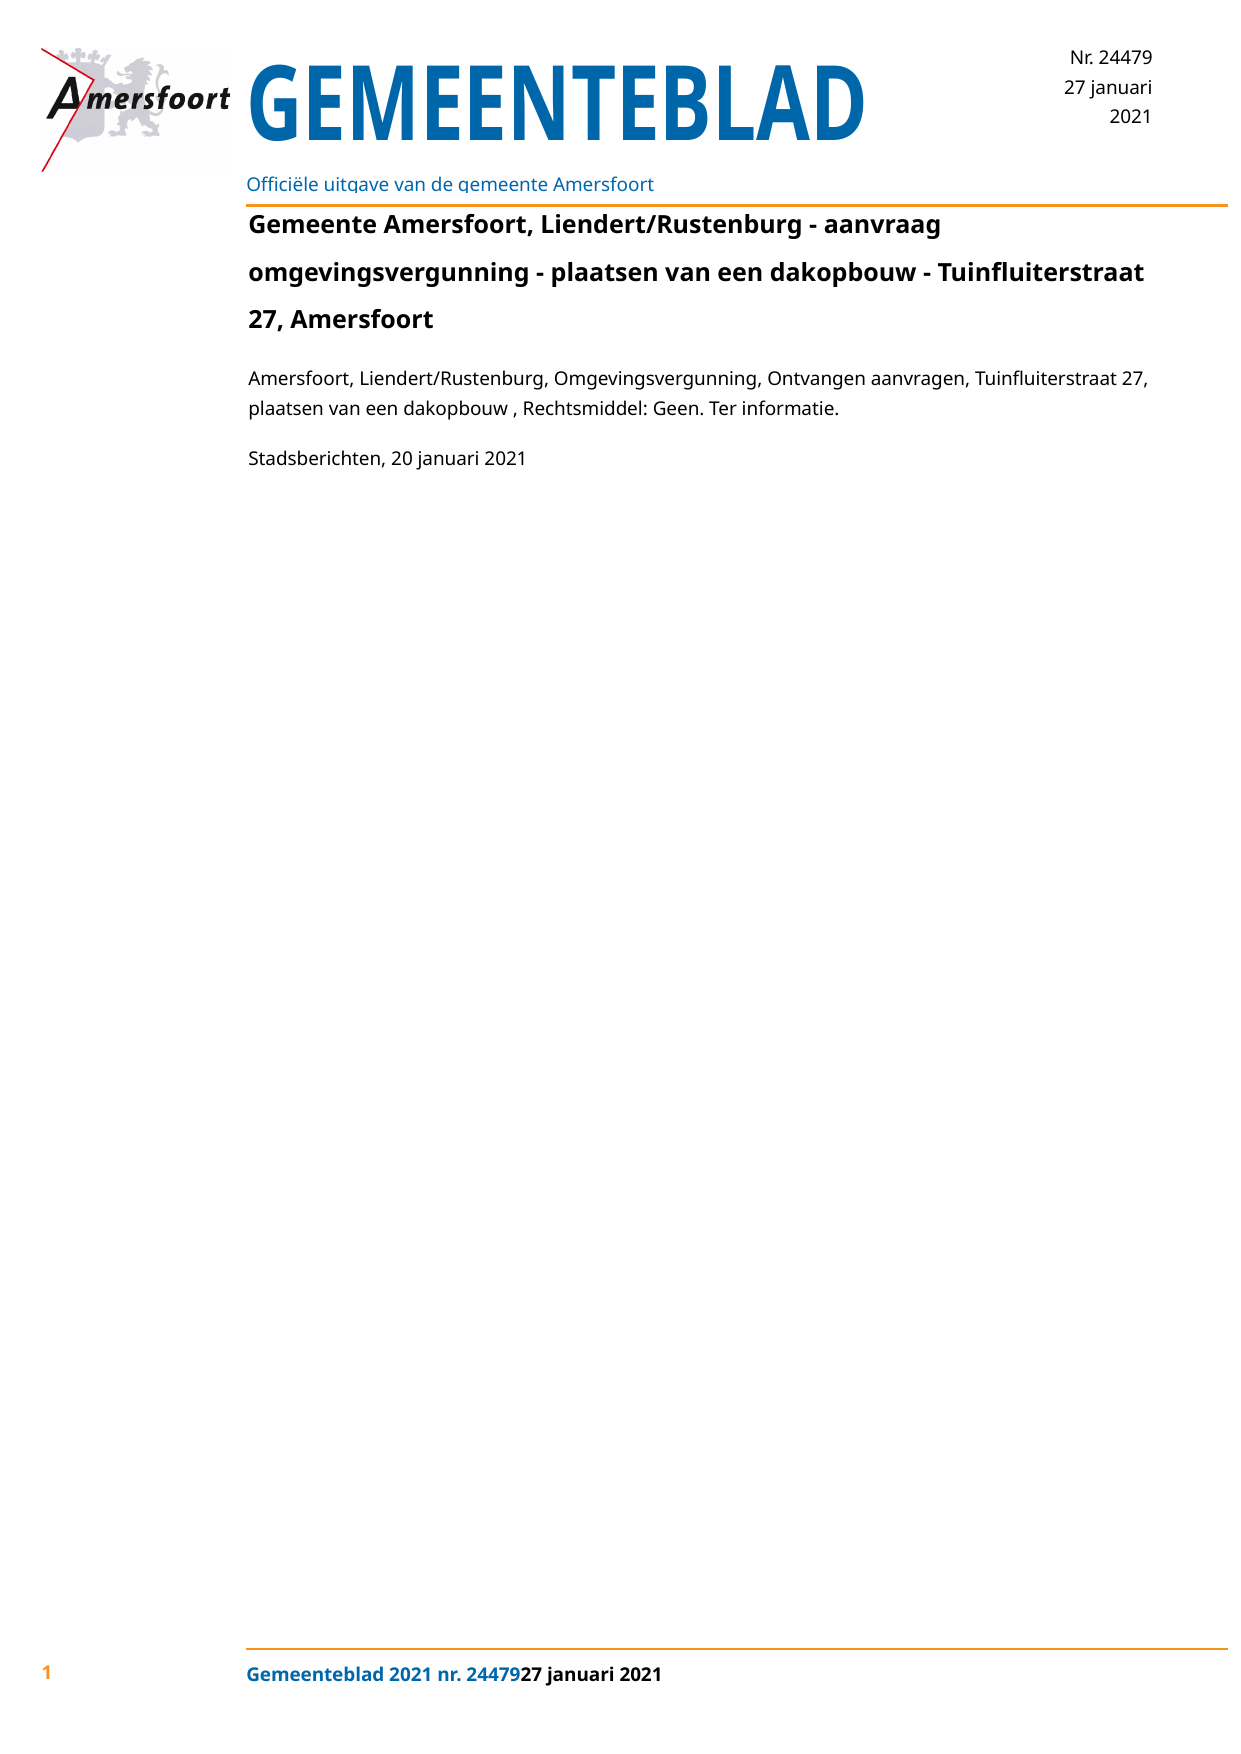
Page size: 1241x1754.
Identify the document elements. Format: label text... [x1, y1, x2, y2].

text Stadsberichten, 20 januari 2021 [248, 446, 1152, 471]
picture [41, 47, 231, 172]
text Amersfoort, Liendert/Rustenburg, Omgevingsvergunning, Ontvangen aanvragen, Tuinfluiterstraat 27, plaatsen van een dakopbouw , Rechtsmiddel: Geen. Ter informatie. [248, 366, 1152, 421]
text Gemeente Amersfoort, Liendert/Rustenburg - aanvraag omgevingsvergunning - plaatsen van een dakopbouw - Tuinfluiterstraat 27, Amersfoort [248, 207, 1152, 336]
